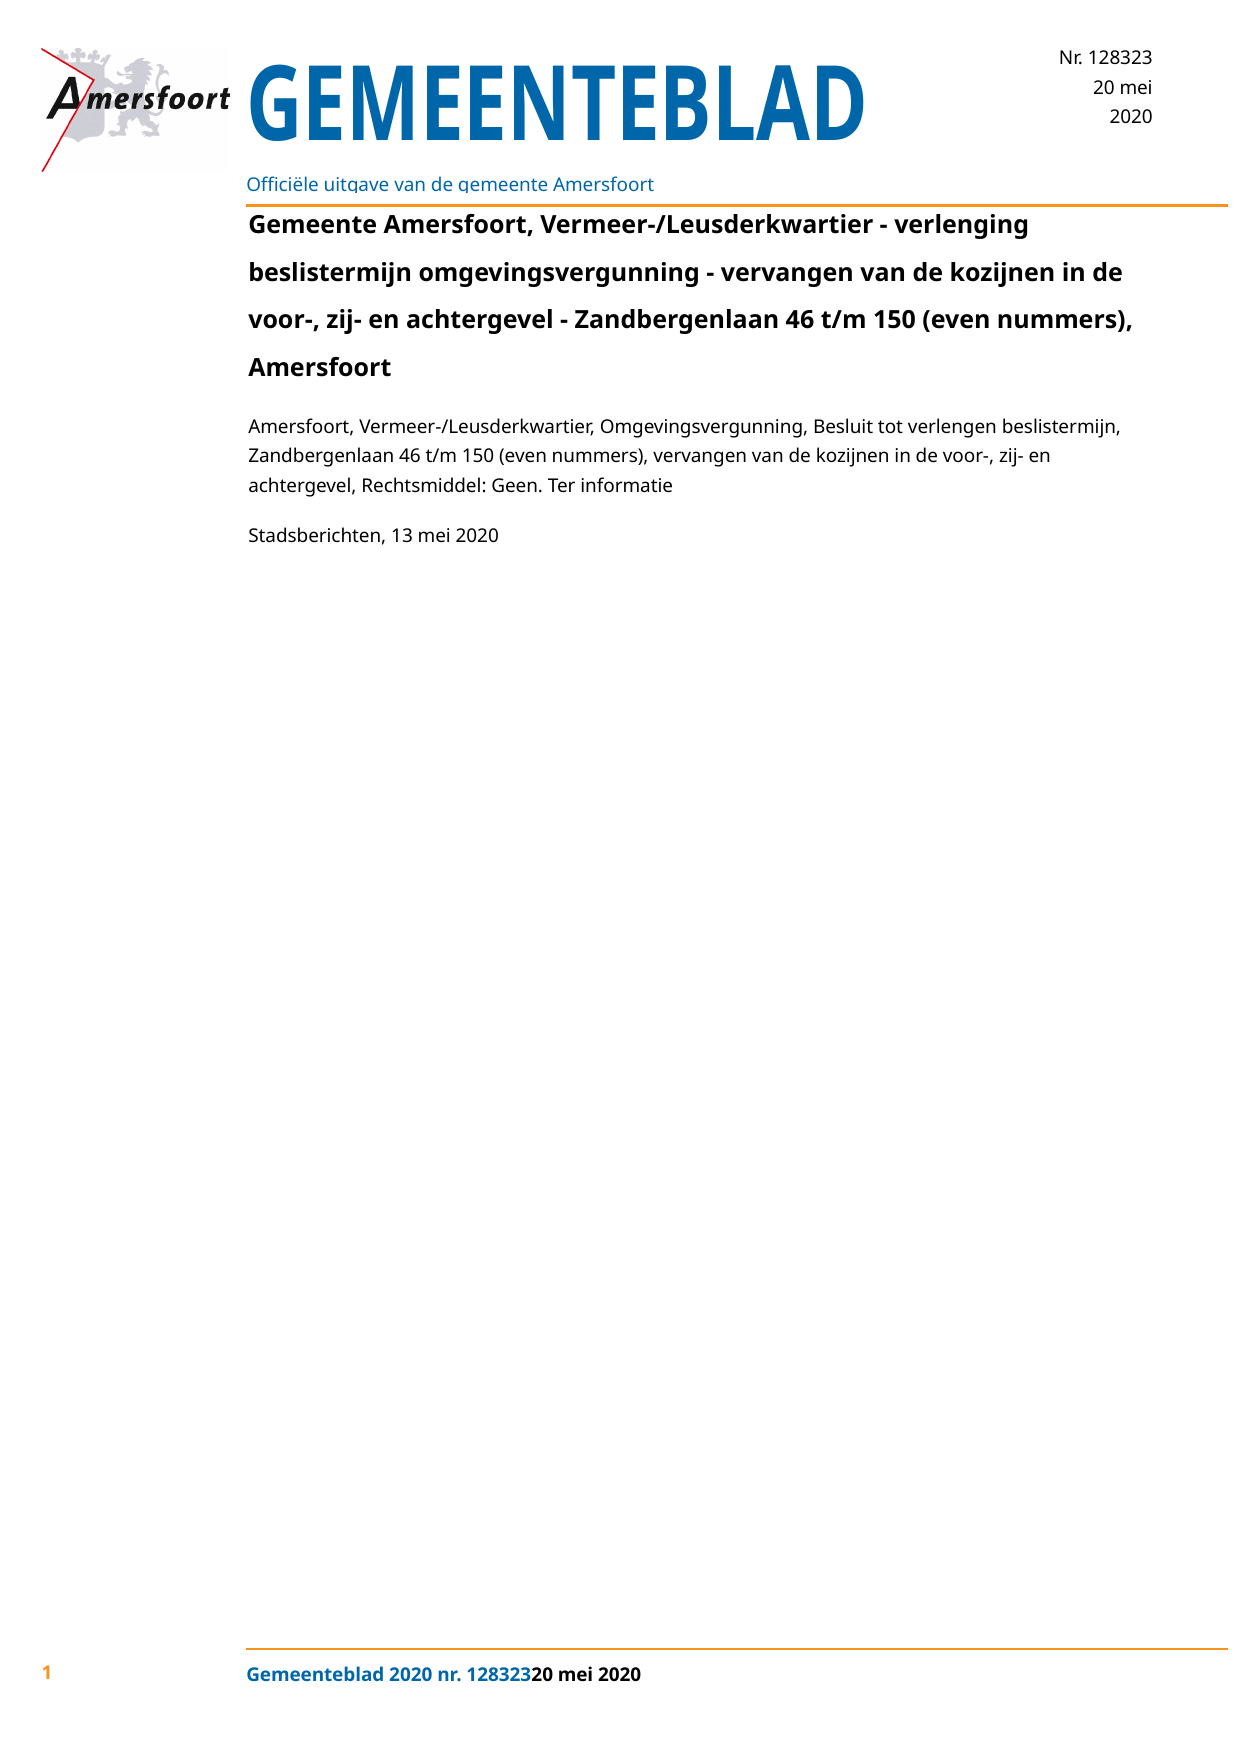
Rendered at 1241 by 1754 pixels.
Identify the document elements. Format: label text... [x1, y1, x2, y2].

text Stadsberichten, 13 mei 2020 [248, 523, 1152, 548]
picture [41, 47, 231, 172]
text Amersfoort, Vermeer-/Leusderkwartier, Omgevingsvergunning, Besluit tot verlengen beslistermijn, Zandbergenlaan 46 t/m 150 (even nummers), vervangen van de kozijnen in de voor-, zij- en achtergevel, Rechtsmiddel: Geen. Ter informatie [248, 413, 1152, 498]
text Gemeente Amersfoort, Vermeer-/Leusderkwartier - verlenging beslistermijn omgevingsvergunning - vervangen van de kozijnen in de voor-, zij- en achtergevel - Zandbergenlaan 46 t/m 150 (even nummers), Amersfoort [248, 207, 1152, 384]
